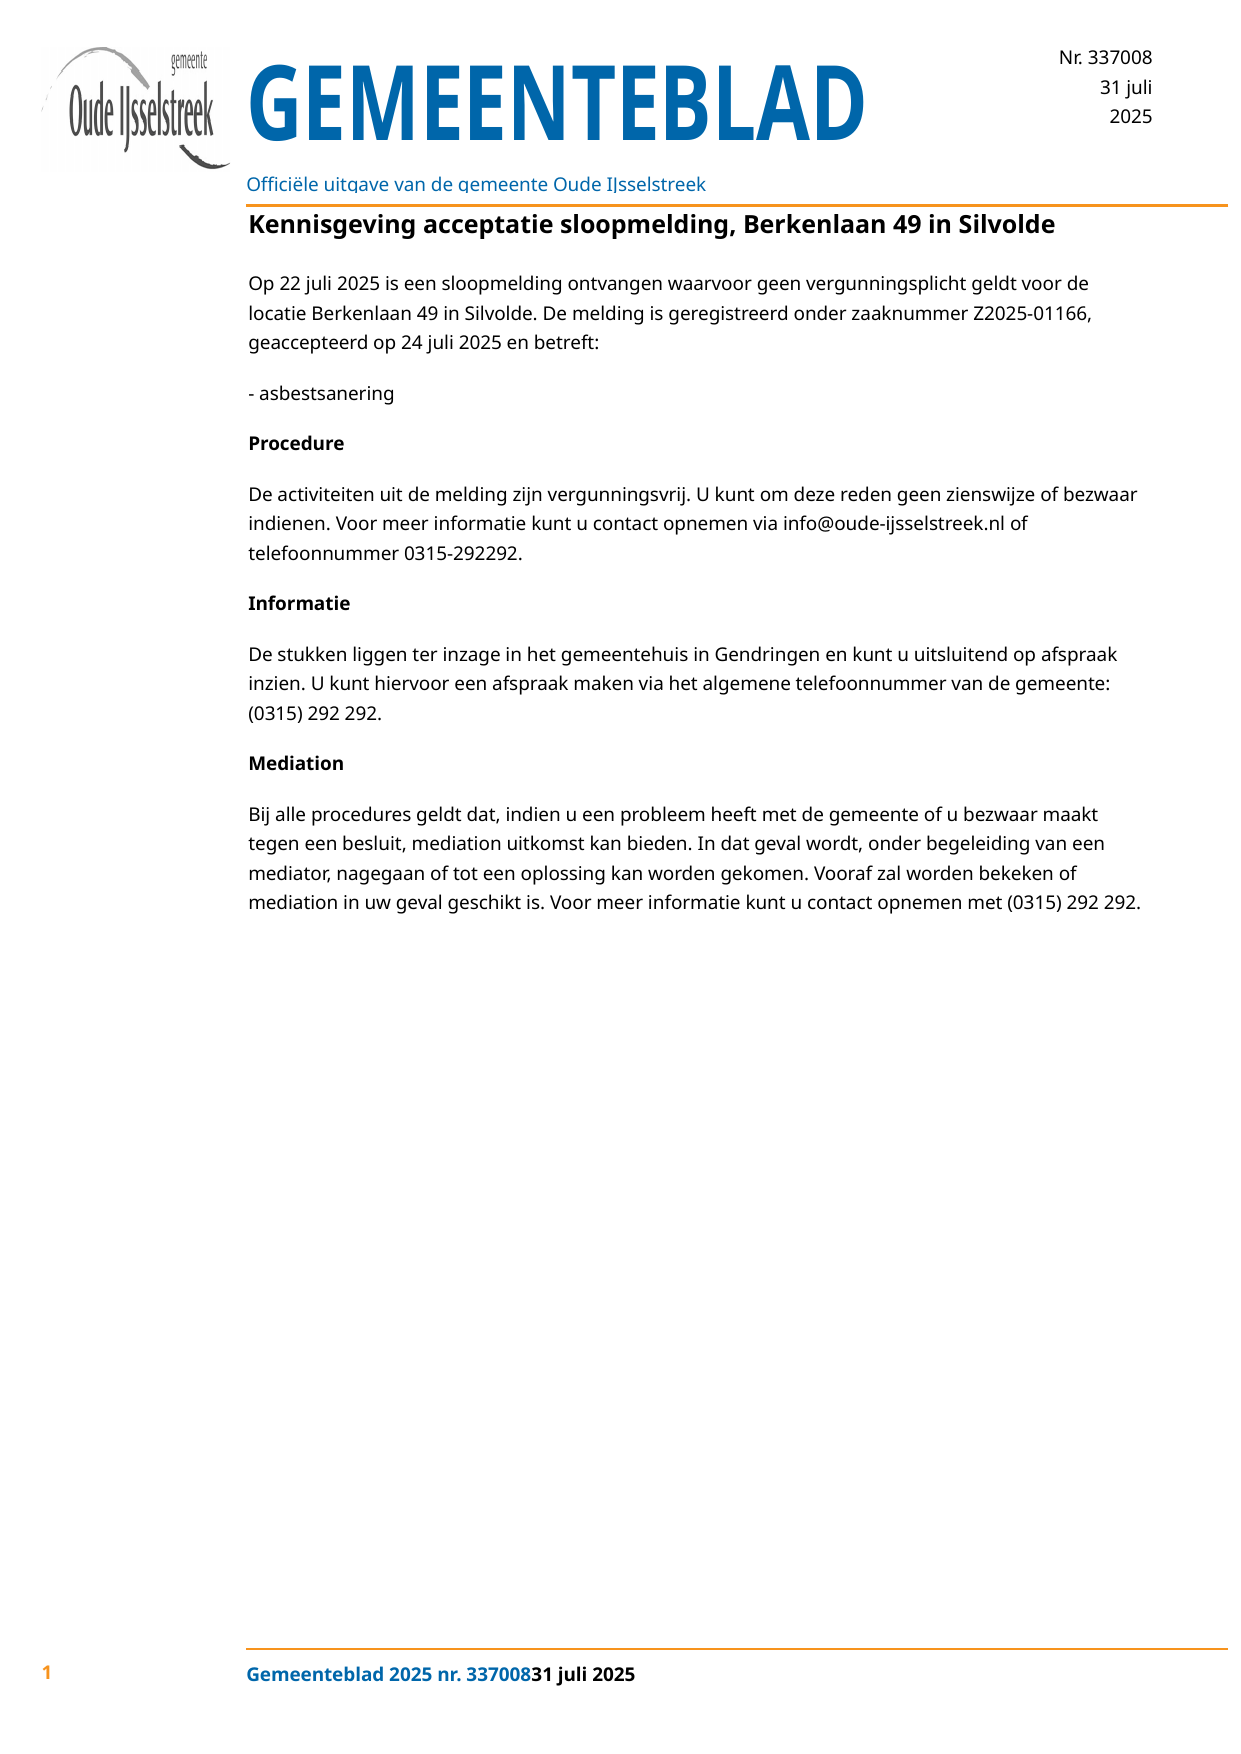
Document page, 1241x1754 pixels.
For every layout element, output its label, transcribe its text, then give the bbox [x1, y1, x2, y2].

text Mediation [248, 750, 1152, 776]
text - asbestsanering [248, 380, 1152, 406]
text Kennisgeving acceptatie sloopmelding, Berkenlaan 49 in Silvolde [248, 207, 1152, 241]
text De stukken liggen ter inzage in het gemeentehuis in Gendringen en kunt u uitsluitend op afspraak inzien. U kunt hiervoor een afspraak maken via het algemene telefoonnummer van de gemeente: (0315) 292 292. [248, 641, 1152, 726]
text Op 22 juli 2025 is een sloopmelding ontvangen waarvoor geen vergunningsplicht geldt voor de locatie Berkenlaan 49 in Silvolde. De melding is geregistreerd onder zaaknummer Z2025-01166, geaccepteerd op 24 juli 2025 en betreft: [248, 270, 1152, 355]
text Informatie [248, 590, 1152, 616]
picture [41, 47, 231, 172]
text Bij alle procedures geldt dat, indien u een probleem heeft met de gemeente of u bezwaar maakt tegen een besluit, mediation uitkomst kan bieden. In dat geval wordt, onder begeleiding van een mediator, nagegaan of tot een oplossing kan worden gekomen. Vooraf zal worden bekeken of mediation in uw geval geschikt is. Voor meer informatie kunt u contact opnemen met (0315) 292 292. [248, 801, 1152, 915]
text De activiteiten uit de melding zijn vergunningsvrij. U kunt om deze reden geen zienswijze of bezwaar indienen. Voor meer informatie kunt u contact opnemen via info@oude-ijsselstreek.nl of telefoonnummer 0315-292292. [248, 481, 1152, 566]
text Procedure [248, 430, 1152, 456]
